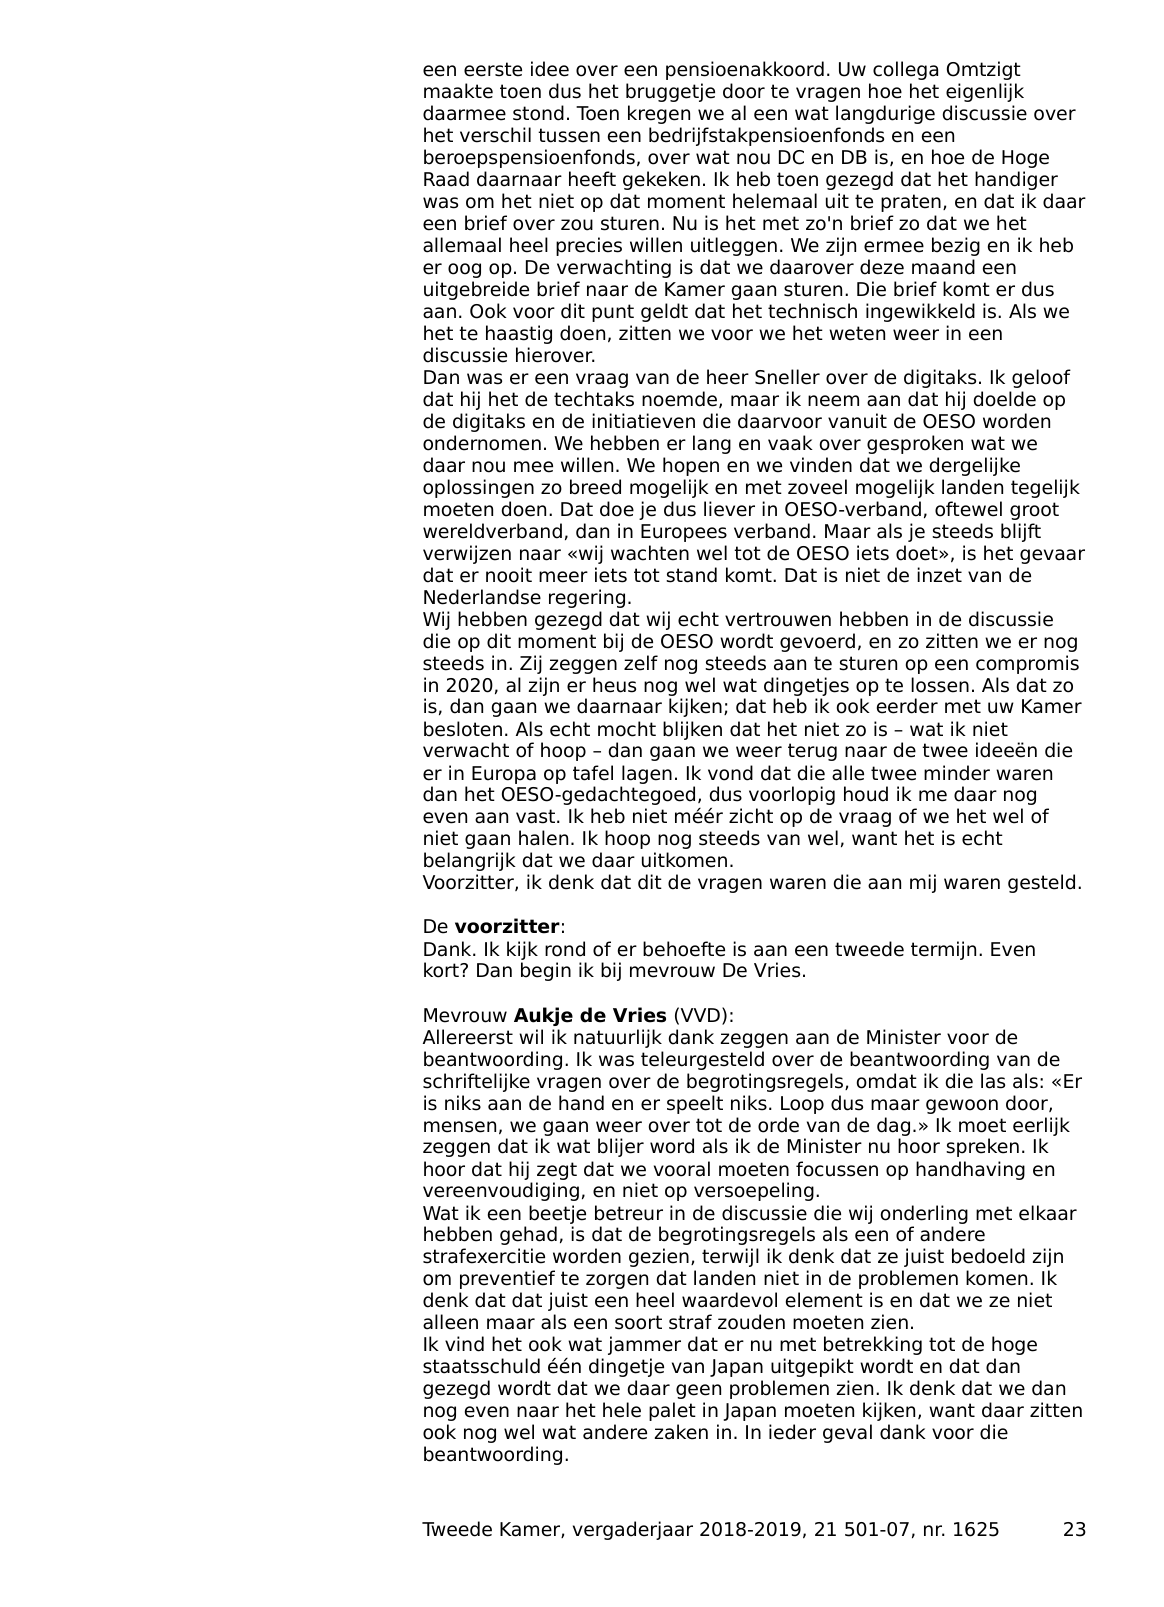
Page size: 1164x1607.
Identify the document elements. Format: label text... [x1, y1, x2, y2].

text Ik vind het ook wat jammer dat er nu met betrekking tot de hoge staatsschuld één dingetje van Japan uitgepikt wordt en dat dan gezegd wordt dat we daar geen problemen zien. Ik denk dat we dan nog even naar het hele palet in Japan moeten kijken, want daar zitten ook nog wel wat andere zaken in. In ieder geval dank voor die beantwoording. [422, 1334, 1087, 1466]
text Mevrouw Aukje de Vries (VVD): [422, 1004, 1087, 1027]
text Wij hebben gezegd dat wij echt vertrouwen hebben in de discussie die op dit moment bij de OESO wordt gevoerd, en zo zitten we er nog steeds in. Zij zeggen zelf nog steeds aan te sturen op een compromis in 2020, al zijn er heus nog wel wat dingetjes op te lossen. Als dat zo is, dan gaan we daarnaar kijken; dat heb ik ook eerder met uw Kamer besloten. Als echt mocht blijken dat het niet zo is – wat ik niet verwacht of hoop – dan gaan we weer terug naar de twee ideeën die er in Europa op tafel lagen. Ik vond dat die alle twee minder waren dan het OESO-gedachtegoed, dus voorlopig houd ik me daar nog even aan vast. Ik heb niet méér zicht op de vraag of we het wel of niet gaan halen. Ik hoop nog steeds van wel, want het is echt belangrijk dat we daar uitkomen. [422, 608, 1087, 872]
text Allereerst wil ik natuurlijk dank zeggen aan de Minister voor de beantwoording. Ik was teleurgesteld over de beantwoording van de schriftelijke vragen over de begrotingsregels, omdat ik die las als: «Er is niks aan de hand en er speelt niks. Loop dus maar gewoon door, mensen, we gaan weer over tot de orde van de dag.» Ik moet eerlijk zeggen dat ik wat blijer word als ik de Minister nu hoor spreken. Ik hoor dat hij zegt dat we vooral moeten focussen op handhaving en vereenvoudiging, en niet op versoepeling. [422, 1027, 1087, 1202]
text Dan was er een vraag van de heer Sneller over de digitaks. Ik geloof dat hij het de techtaks noemde, maar ik neem aan dat hij doelde op de digitaks en de initiatieven die daarvoor vanuit de OESO worden ondernomen. We hebben er lang en vaak over gesproken wat we daar nou mee willen. We hopen en we vinden dat we dergelijke oplossingen zo breed mogelijk en met zoveel mogelijk landen tegelijk moeten doen. Dat doe je dus liever in OESO-verband, oftewel groot wereldverband, dan in Europees verband. Maar als je steeds blijft verwijzen naar «wij wachten wel tot de OESO iets doet», is het gevaar dat er nooit meer iets tot stand komt. Dat is niet de inzet van de Nederlandse regering. [422, 367, 1087, 608]
text Voorzitter, ik denk dat dit de vragen waren die aan mij waren gesteld. [422, 872, 1087, 894]
text De voorzitter: [422, 916, 1087, 938]
text Dank. Ik kijk rond of er behoefte is aan een tweede termijn. Even kort? Dan begin ik bij mevrouw De Vries. [422, 938, 1087, 982]
text Wat ik een beetje betreur in de discussie die wij onderling met elkaar hebben gehad, is dat de begrotingsregels als een of andere strafexercitie worden gezien, terwijl ik denk dat ze juist bedoeld zijn om preventief te zorgen dat landen niet in de problemen komen. Ik denk dat dat juist een heel waardevol element is en dat we ze niet alleen maar als een soort straf zouden moeten zien. [422, 1202, 1087, 1334]
text een eerste idee over een pensioenakkoord. Uw collega Omtzigt maakte toen dus het bruggetje door te vragen hoe het eigenlijk daarmee stond. Toen kregen we al een wat langdurige discussie over het verschil tussen een bedrijfstakpensioenfonds en een beroepspensioenfonds, over wat nou DC en DB is, en hoe de Hoge Raad daarnaar heeft gekeken. Ik heb toen gezegd dat het handiger was om het niet op dat moment helemaal uit te praten, en dat ik daar een brief over zou sturen. Nu is het met zo'n brief zo dat we het allemaal heel precies willen uitleggen. We zijn ermee bezig en ik heb er oog op. De verwachting is dat we daarover deze maand een uitgebreide brief naar de Kamer gaan sturen. Die brief komt er dus aan. Ook voor dit punt geldt dat het technisch ingewikkeld is. Als we het te haastig doen, zitten we voor we het weten weer in een discussie hierover. [422, 59, 1087, 367]
